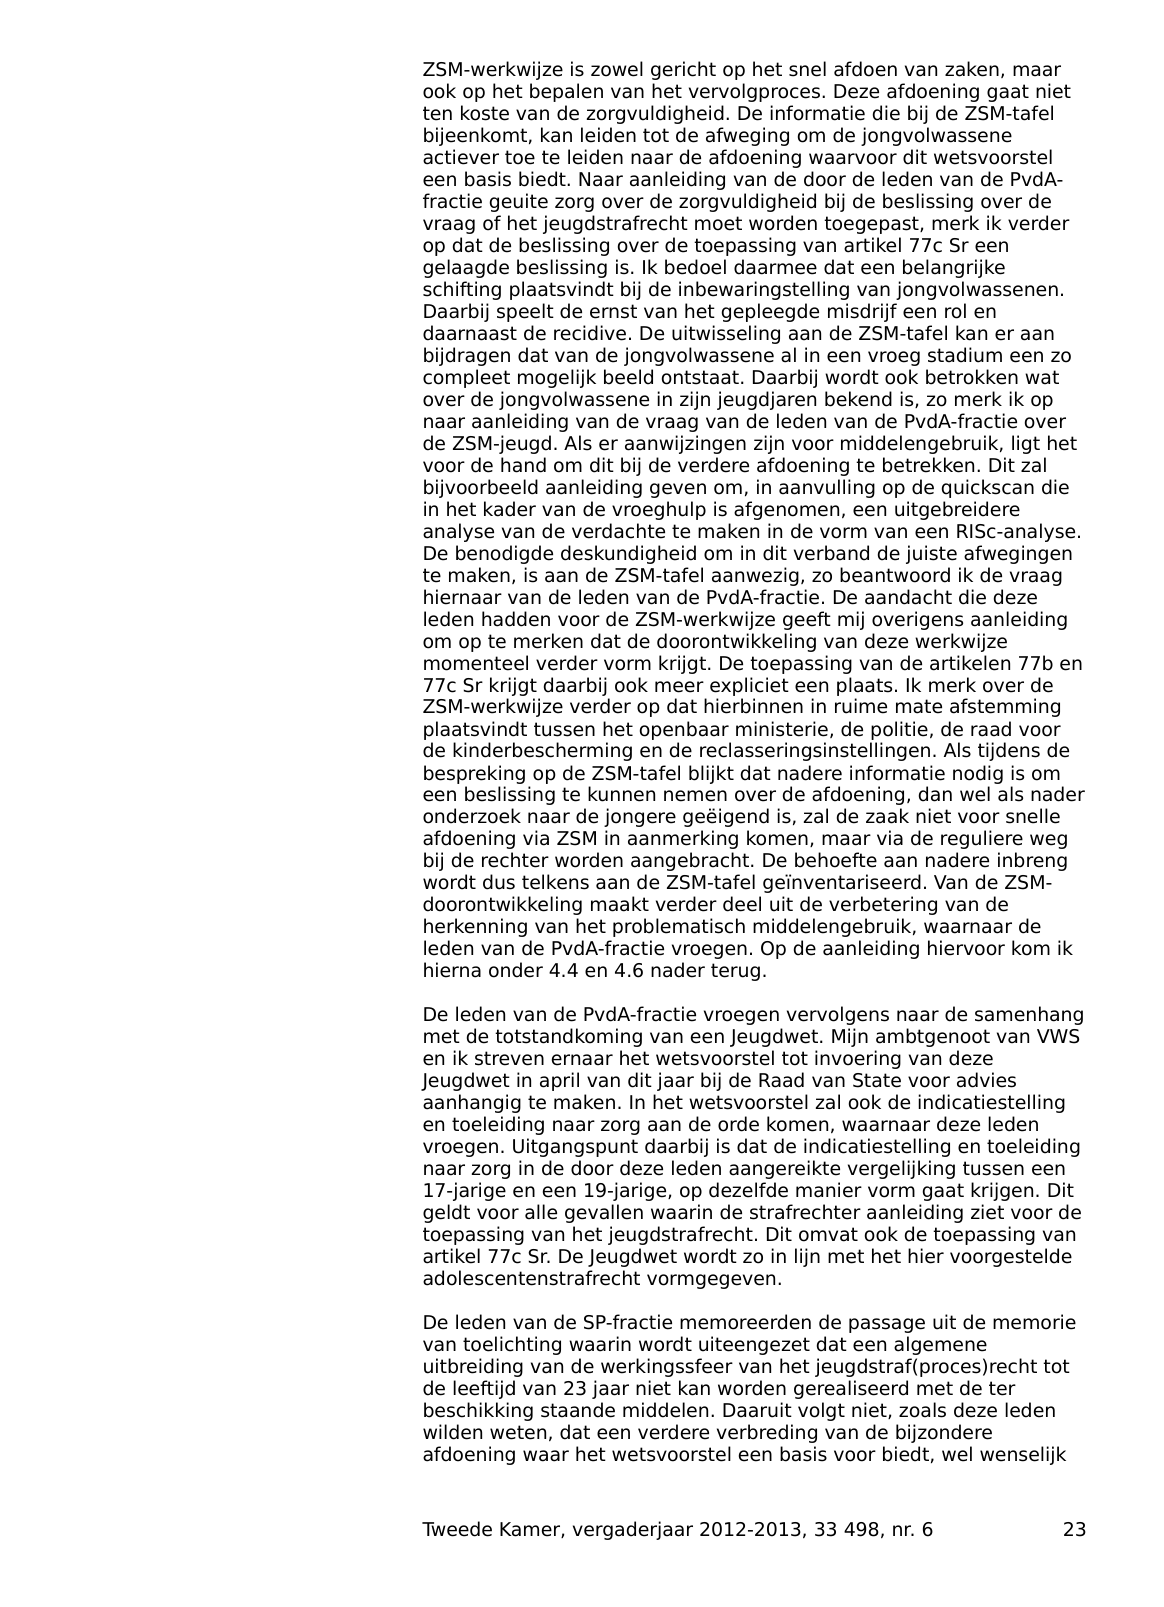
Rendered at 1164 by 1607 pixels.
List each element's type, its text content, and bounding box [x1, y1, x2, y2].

text De leden van de PvdA-fractie vroegen vervolgens naar de samenhang met de totstandkoming van een Jeugdwet. Mijn ambtgenoot van VWS en ik streven ernaar het wetsvoorstel tot invoering van deze Jeugdwet in april van dit jaar bij de Raad van State voor advies aanhangig te maken. In het wetsvoorstel zal ook de indicatiestelling en toeleiding naar zorg aan de orde komen, waarnaar deze leden vroegen. Uitgangspunt daarbij is dat de indicatiestelling en toeleiding naar zorg in de door deze leden aangereikte vergelijking tussen een 17-jarige en een 19-jarige, op dezelfde manier vorm gaat krijgen. Dit geldt voor alle gevallen waarin de strafrechter aanleiding ziet voor de toepassing van het jeugdstrafrecht. Dit omvat ook de toepassing van artikel 77c Sr. De Jeugdwet wordt zo in lijn met het hier voorgestelde adolescentenstrafrecht vormgegeven. [422, 1004, 1087, 1290]
text De leden van de SP-fractie memoreerden de passage uit de memorie van toelichting waarin wordt uiteengezet dat een algemene uitbreiding van de werkingssfeer van het jeugdstraf(proces)recht tot de leeftijd van 23 jaar niet kan worden gerealiseerd met de ter beschikking staande middelen. Daaruit volgt niet, zoals deze leden wilden weten, dat een verdere verbreding van de bijzondere afdoening waar het wetsvoorstel een basis voor biedt, wel wenselijk [422, 1312, 1087, 1466]
text ZSM-werkwijze is zowel gericht op het snel afdoen van zaken, maar ook op het bepalen van het vervolgproces. Deze afdoening gaat niet ten koste van de zorgvuldigheid. De informatie die bij de ZSM-tafel bijeenkomt, kan leiden tot de afweging om de jongvolwassene actiever toe te leiden naar de afdoening waarvoor dit wetsvoorstel een basis biedt. Naar aanleiding van de door de leden van de PvdA-fractie geuite zorg over de zorgvuldigheid bij de beslissing over de vraag of het jeugdstrafrecht moet worden toegepast, merk ik verder op dat de beslissing over de toepassing van artikel 77c Sr een gelaagde beslissing is. Ik bedoel daarmee dat een belangrijke schifting plaatsvindt bij de inbewaringstelling van jongvolwassenen. Daarbij speelt de ernst van het gepleegde misdrijf een rol en daarnaast de recidive. De uitwisseling aan de ZSM-tafel kan er aan bijdragen dat van de jongvolwassene al in een vroeg stadium een zo compleet mogelijk beeld ontstaat. Daarbij wordt ook betrokken wat over de jongvolwassene in zijn jeugdjaren bekend is, zo merk ik op naar aanleiding van de vraag van de leden van de PvdA-fractie over de ZSM-jeugd. Als er aanwijzingen zijn voor middelengebruik, ligt het voor de hand om dit bij de verdere afdoening te betrekken. Dit zal bijvoorbeeld aanleiding geven om, in aanvulling op de quickscan die in het kader van de vroeghulp is afgenomen, een uitgebreidere analyse van de verdachte te maken in de vorm van een RISc-analyse. De benodigde deskundigheid om in dit verband de juiste afwegingen te maken, is aan de ZSM-tafel aanwezig, zo beantwoord ik de vraag hiernaar van de leden van de PvdA-fractie. De aandacht die deze leden hadden voor de ZSM-werkwijze geeft mij overigens aanleiding om op te merken dat de doorontwikkeling van deze werkwijze momenteel verder vorm krijgt. De toepassing van de artikelen 77b en 77c Sr krijgt daarbij ook meer expliciet een plaats. Ik merk over de ZSM-werkwijze verder op dat hierbinnen in ruime mate afstemming plaatsvindt tussen het openbaar ministerie, de politie, de raad voor de kinderbescherming en de reclasseringsinstellingen. Als tijdens de bespreking op de ZSM-tafel blijkt dat nadere informatie nodig is om een beslissing te kunnen nemen over de afdoening, dan wel als nader onderzoek naar de jongere geëigend is, zal de zaak niet voor snelle afdoening via ZSM in aanmerking komen, maar via de reguliere weg bij de rechter worden aangebracht. De behoefte aan nadere inbreng wordt dus telkens aan de ZSM-tafel geïnventariseerd. Van de ZSM-doorontwikkeling maakt verder deel uit de verbetering van de herkenning van het problematisch middelengebruik, waarnaar de leden van de PvdA-fractie vroegen. Op de aanleiding hiervoor kom ik hierna onder 4.4 en 4.6 nader terug. [422, 59, 1087, 982]
